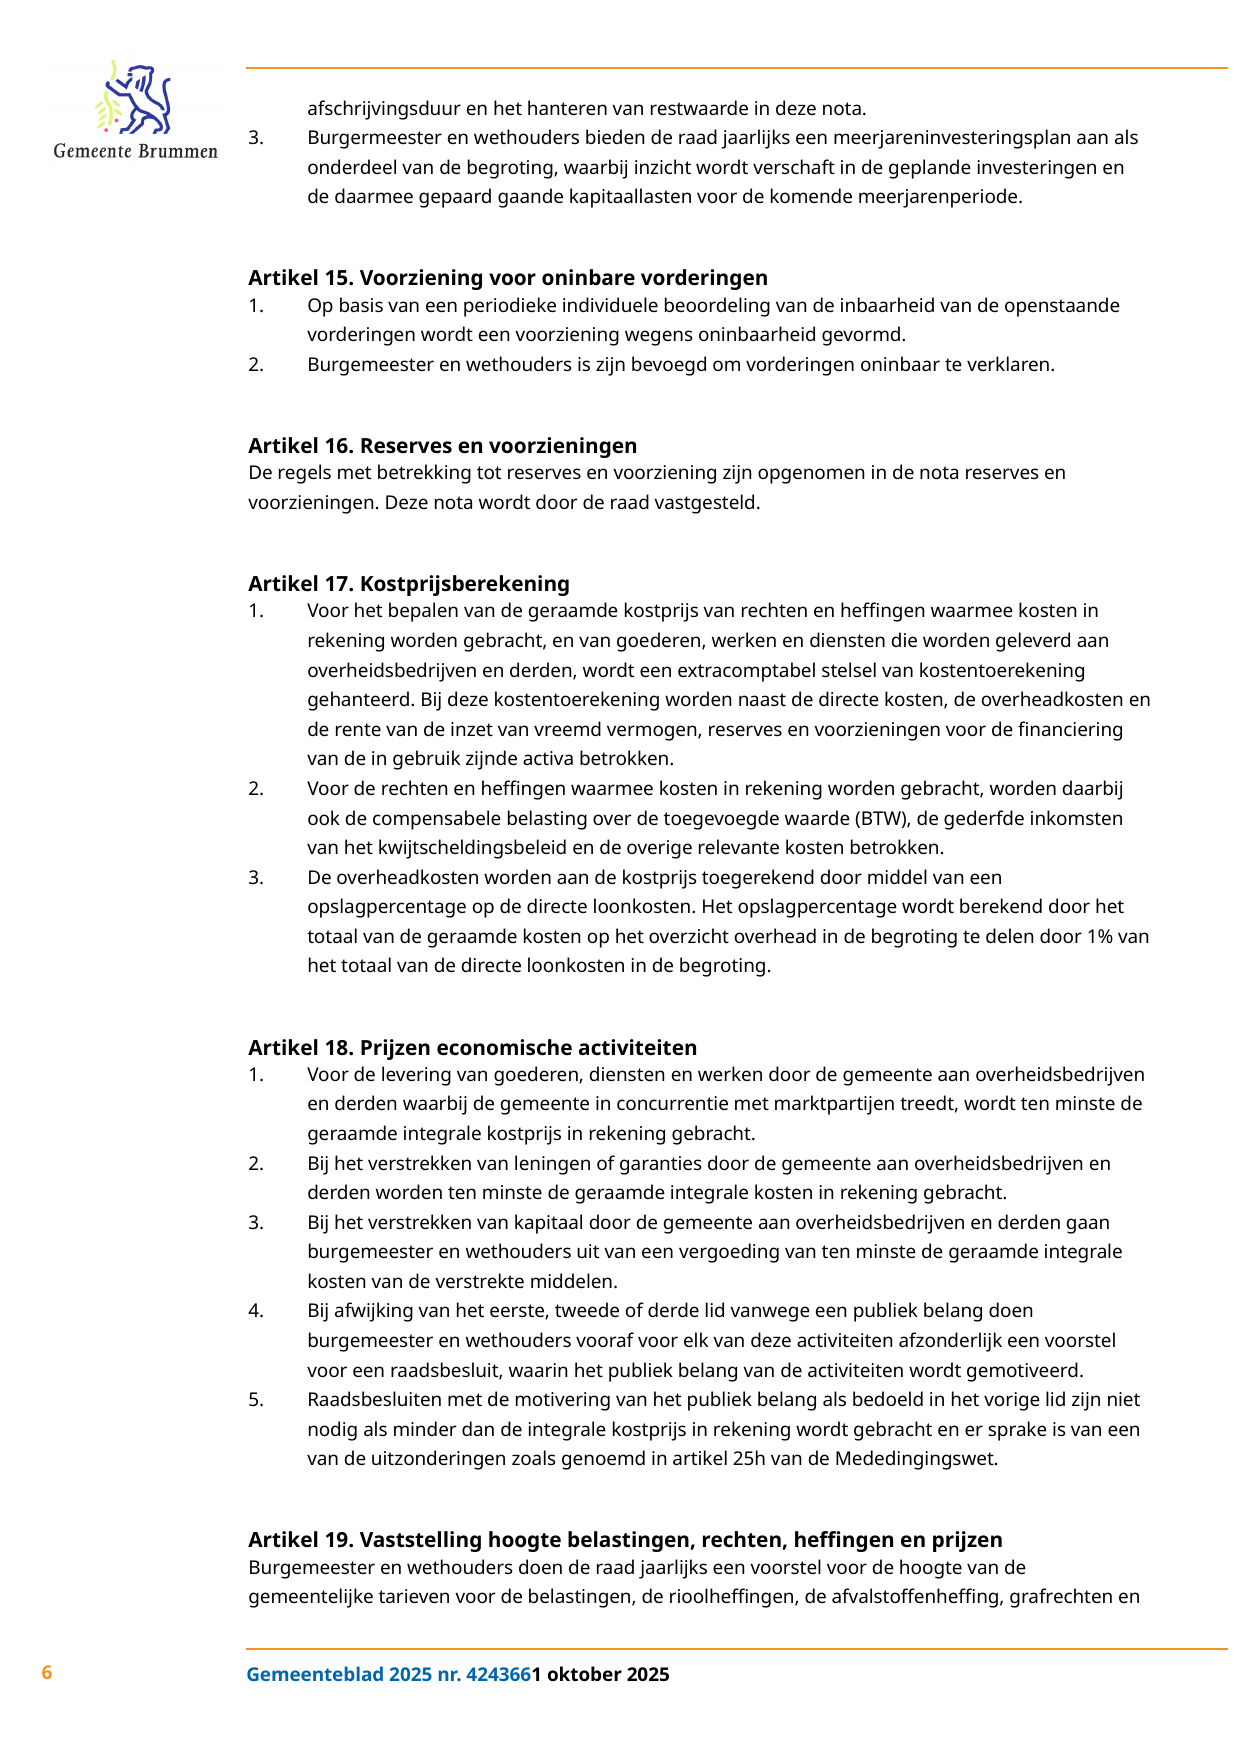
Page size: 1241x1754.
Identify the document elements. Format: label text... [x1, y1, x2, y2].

list Bij het verstrekken van leningen of garanties door de gemeente aan overheidsbedrijven en derden worden ten minste de geraamde integrale kosten in rekening gebracht. [248, 1150, 1152, 1205]
list Burgemeester en wethouders is zijn bevoegd om vorderingen oninbaar te verklaren. [248, 351, 1152, 377]
list De overheadkosten worden aan de kostprijs toegerekend door middel van een opslagpercentage op de directe loonkosten. Het opslagpercentage wordt berekend door het totaal van de geraamde kosten op het overzicht overhead in de begroting te delen door 1% van het totaal van de directe loonkosten in de begroting. [248, 864, 1152, 978]
text De regels met betrekking tot reserves en voorziening zijn opgenomen in de nota reserves en voorzieningen. Deze nota wordt door de raad vastgesteld. [248, 459, 1152, 515]
list Bij het verstrekken van kapitaal door de gemeente aan overheidsbedrijven en derden gaan burgemeester en wethouders uit van een vergoeding van ten minste de geraamde integrale kosten van de verstrekte middelen. [248, 1209, 1152, 1294]
text Burgemeester en wethouders doen de raad jaarlijks een voorstel voor de hoogte van de gemeentelijke tarieven voor de belastingen, de rioolheffingen, de afvalstoffenheffing, grafrechten en [248, 1554, 1152, 1609]
list Burgermeester en wethouders bieden de raad jaarlijks een meerjareninvesteringsplan aan als onderdeel van de begroting, waarbij inzicht wordt verschaft in de geplande investeringen en de daarmee gepaard gaande kapitaallasten voor de komende meerjarenperiode. [248, 124, 1152, 209]
text Artikel 16. Reserves en voorzieningen [248, 431, 1152, 459]
list Raadsbesluiten met de motivering van het publiek belang als bedoeld in het vorige lid zijn niet nodig als minder dan de integrale kostprijs in rekening wordt gebracht en er sprake is van een van de uitzonderingen zoals genoemd in artikel 25h van de Mededingingswet. [248, 1386, 1152, 1471]
list Voor de rechten en heffingen waarmee kosten in rekening worden gebracht, worden daarbij ook de compensabele belasting over de toegevoegde waarde (BTW), de gederfde inkomsten van het kwijtscheldingsbeleid en de overige relevante kosten betrokken. [248, 775, 1152, 860]
text Artikel 15. Voorziening voor oninbare vorderingen [248, 263, 1152, 292]
list Voor het bepalen van de geraamde kostprijs van rechten en heffingen waarmee kosten in rekening worden gebracht, en van goederen, werken en diensten die worden geleverd aan overheidsbedrijven en derden, wordt een extracomptabel stelsel van kostentoerekening gehanteerd. Bij deze kostentoerekening worden naast de directe kosten, de overheadkosten en de rente van de inzet van vreemd vermogen, reserves en voorzieningen voor de financiering van de in gebruik zijnde activa betrokken. [248, 598, 1152, 771]
list afschrijvingsduur en het hanteren van restwaarde in deze nota. [248, 95, 1152, 121]
text Artikel 18. Prijzen economische activiteiten [248, 1033, 1152, 1061]
text Artikel 17. Kostprijsberekening [248, 569, 1152, 598]
list Op basis van een periodieke individuele beoordeling van de inbaarheid van de openstaande vorderingen wordt een voorziening wegens oninbaarheid gevormd. [248, 292, 1152, 347]
picture [41, 47, 231, 172]
list Voor de levering van goederen, diensten en werken door de gemeente aan overheidsbedrijven en derden waarbij de gemeente in concurrentie met marktpartijen treedt, wordt ten minste de geraamde integrale kostprijs in rekening gebracht. [248, 1061, 1152, 1146]
text Artikel 19. Vaststelling hoogte belastingen, rechten, heffingen en prijzen [248, 1526, 1152, 1554]
list Bij afwijking van het eerste, tweede of derde lid vanwege een publiek belang doen burgemeester en wethouders vooraf voor elk van deze activiteiten afzonderlijk een voorstel voor een raadsbesluit, waarin het publiek belang van de activiteiten wordt gemotiveerd. [248, 1298, 1152, 1383]
